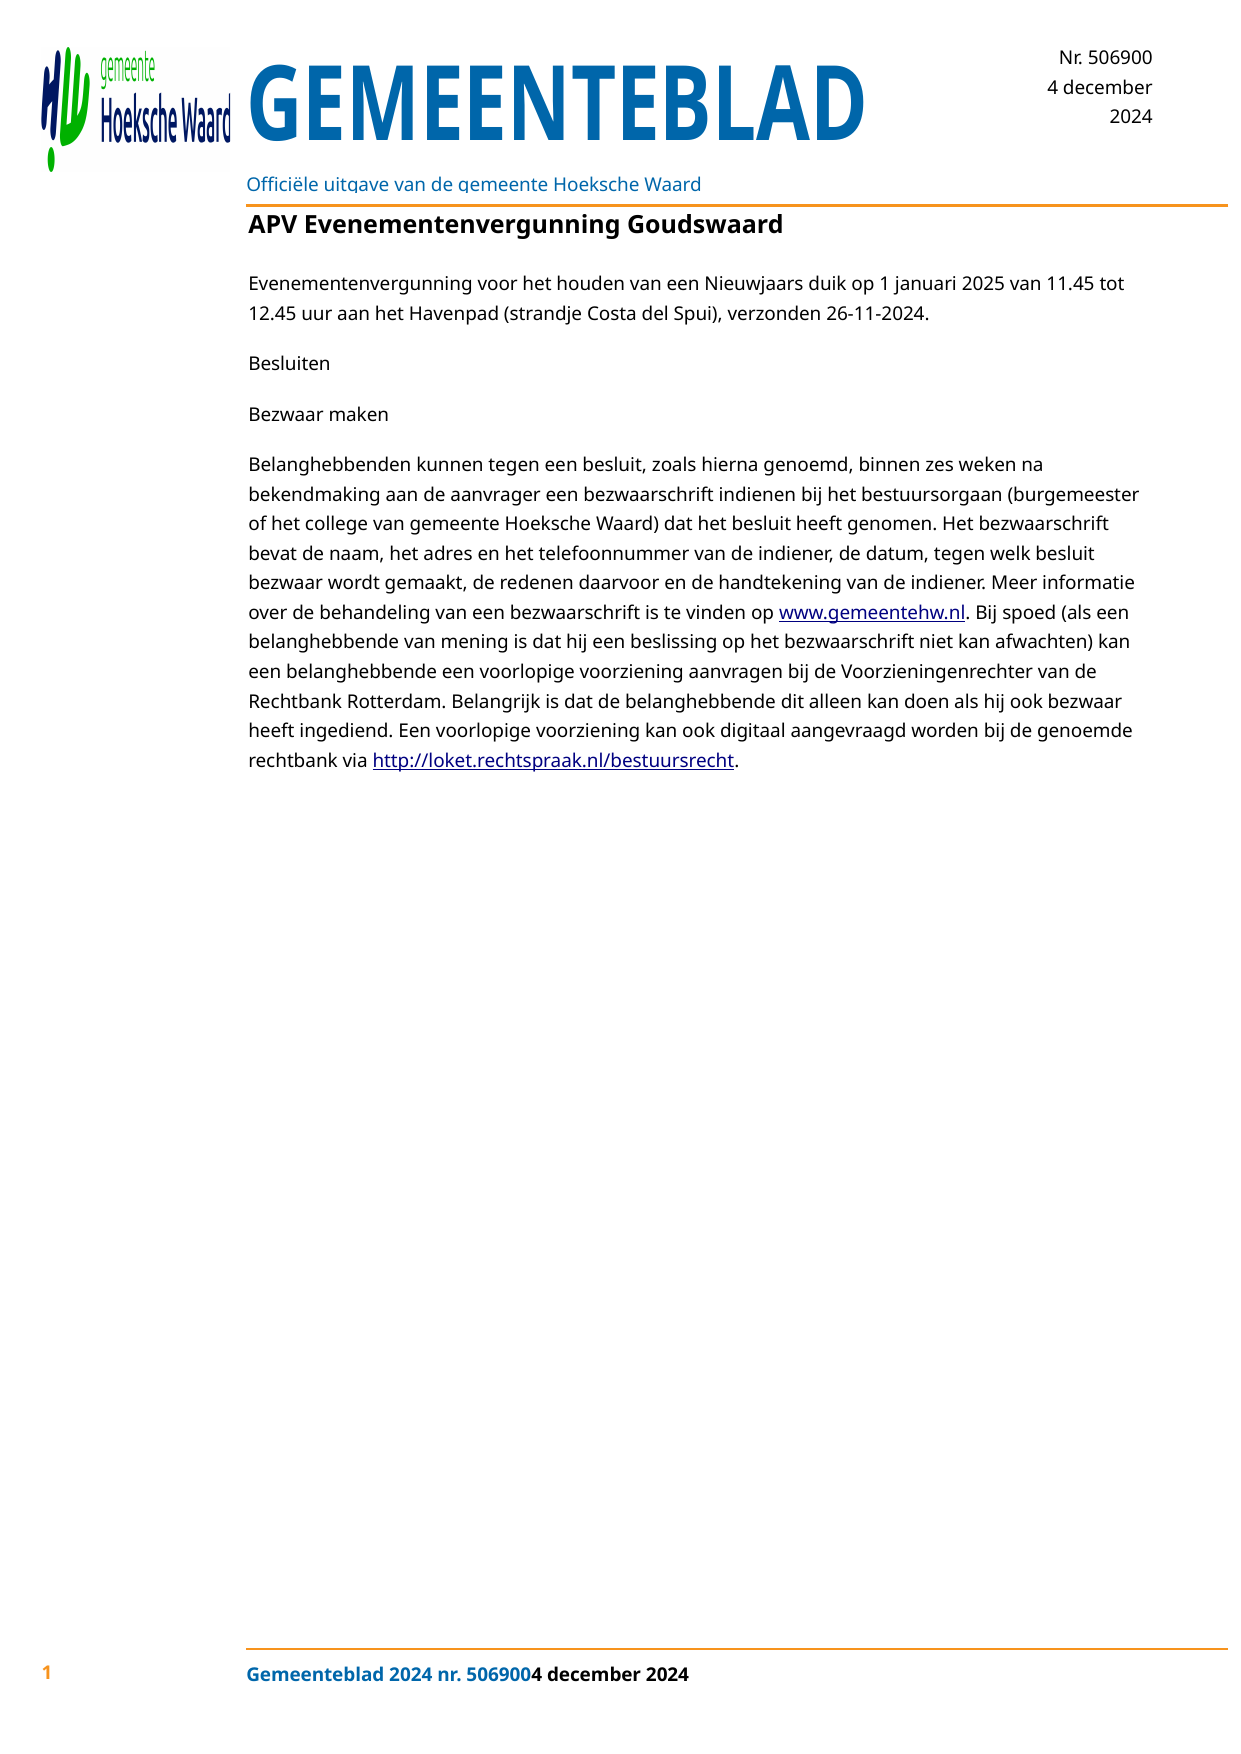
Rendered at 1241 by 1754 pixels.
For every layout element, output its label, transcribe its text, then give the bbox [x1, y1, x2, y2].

picture [41, 47, 231, 172]
text Besluiten [248, 350, 1152, 376]
text Bezwaar maken [248, 401, 1152, 426]
text APV Evenementenvergunning Goudswaard [248, 207, 1152, 241]
text Evenementenvergunning voor het houden van een Nieuwjaars duik op 1 januari 2025 van 11.45 tot 12.45 uur aan het Havenpad (strandje Costa del Spui), verzonden 26-11-2024. [248, 270, 1152, 326]
text Belanghebbenden kunnen tegen een besluit, zoals hierna genoemd, binnen zes weken na bekendmaking aan de aanvrager een bezwaarschrift indienen bij het bestuursorgaan (burgemeester of het college van gemeente Hoeksche Waard) dat het besluit heeft genomen. Het bezwaarschrift bevat de naam, het adres en het telefoonnummer van de indiener, de datum, tegen welk besluit bezwaar wordt gemaakt, de redenen daarvoor en de handtekening van de indiener. Meer informatie over de behandeling van een bezwaarschrift is te vinden op www.gemeentehw.nl. Bij spoed (als een belanghebbende van mening is dat hij een beslissing op het bezwaarschrift niet kan afwachten) kan een belanghebbende een voorlopige voorziening aanvragen bij de Voorzieningenrechter van de Rechtbank Rotterdam. Belangrijk is dat de belanghebbende dit alleen kan doen als hij ook bezwaar heeft ingediend. Een voorlopige voorziening kan ook digitaal aangevraagd worden bij de genoemde rechtbank via http://loket.rechtspraak.nl/bestuursrecht. [248, 451, 1152, 773]
